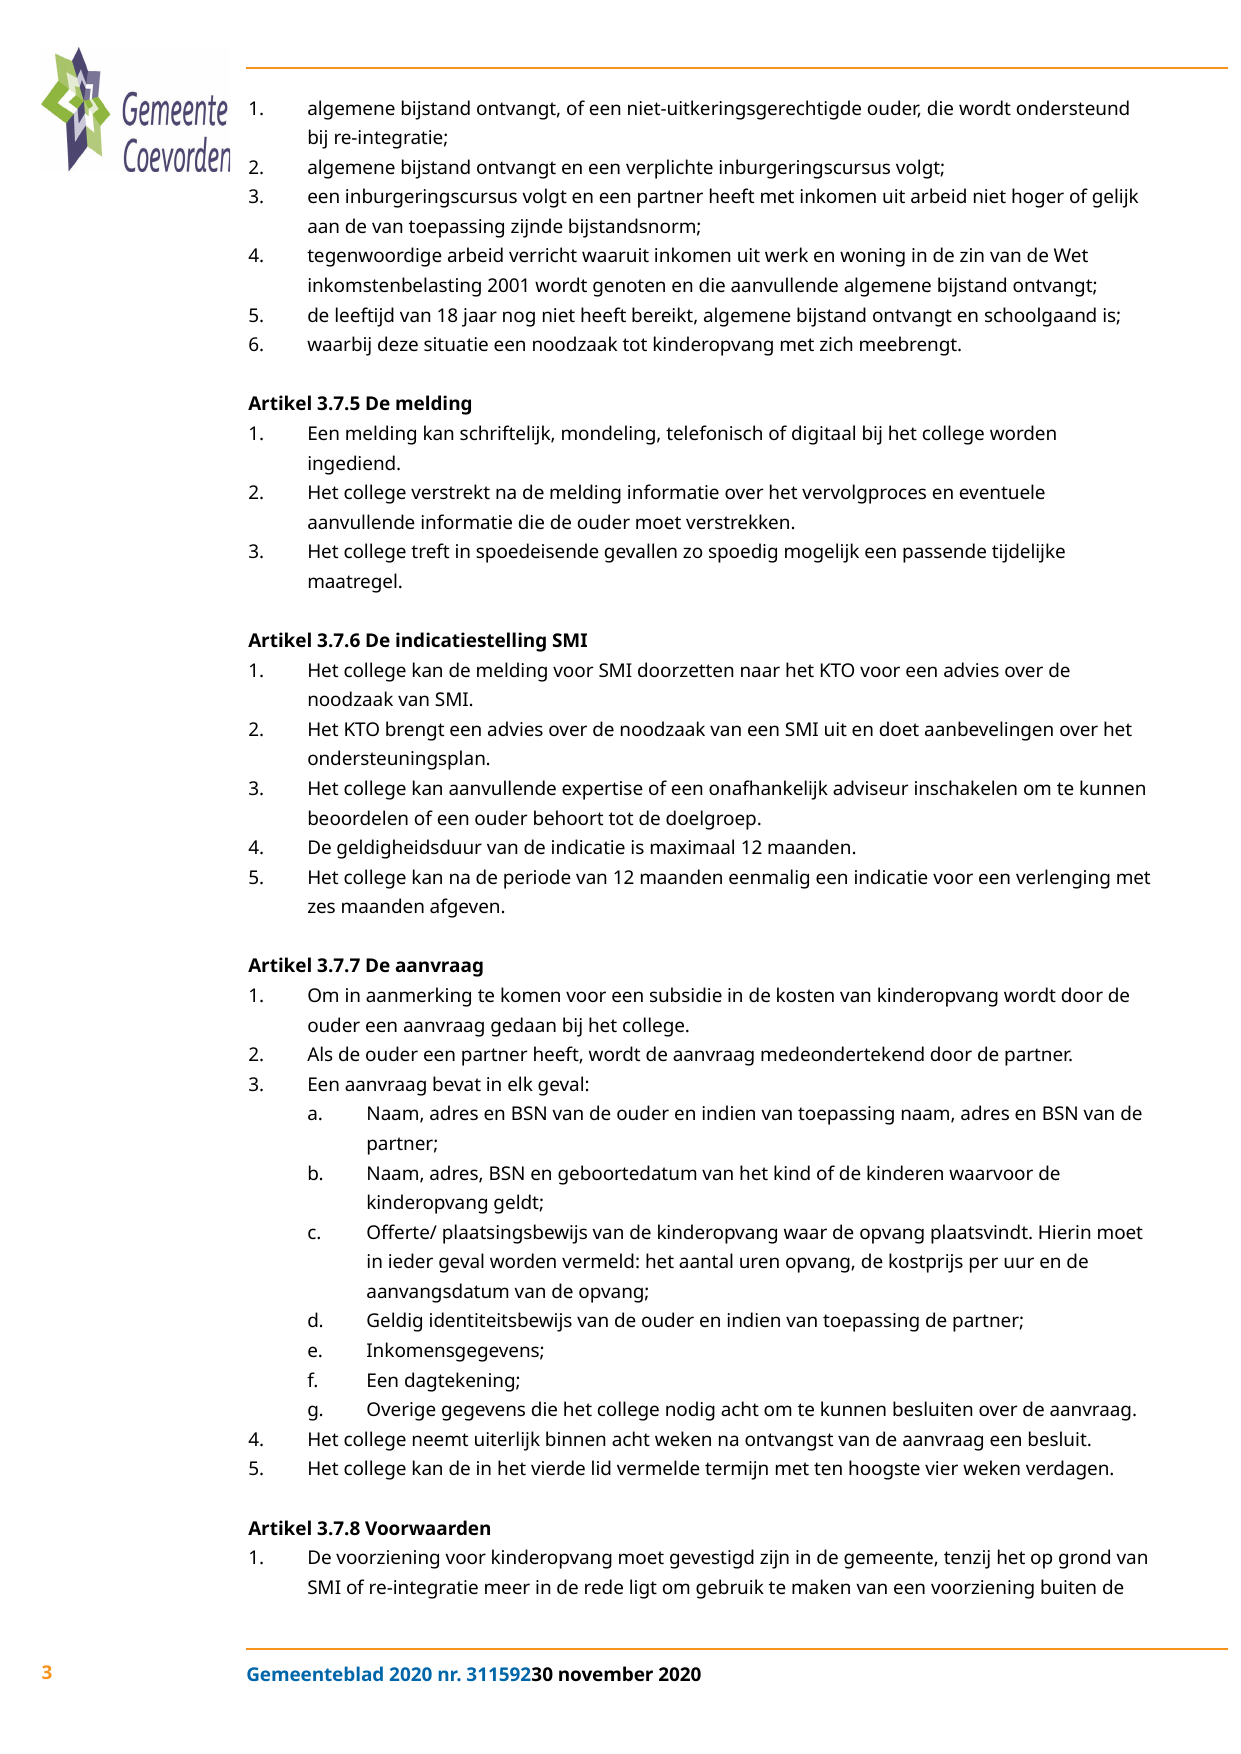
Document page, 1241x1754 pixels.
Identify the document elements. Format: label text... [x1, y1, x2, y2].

list Een dagtekening; [307, 1367, 1152, 1393]
list Naam, adres en BSN van de ouder en indien van toepassing naam, adres en BSN van de partner; [307, 1101, 1152, 1156]
list De geldigheidsduur van de indicatie is maximaal 12 maanden. [248, 834, 1152, 860]
list de leeftijd van 18 jaar nog niet heeft bereikt, algemene bijstand ontvangt en schoolgaand is; [248, 302, 1152, 328]
list Het KTO brengt een advies over de noodzaak van een SMI uit en doet aanbevelingen over het ondersteuningsplan. [248, 716, 1152, 771]
text Artikel 3.7.7 De aanvraag [248, 953, 1152, 978]
text Artikel 3.7.5 De melding [248, 391, 1152, 416]
text Artikel 3.7.6 De indicatiestelling SMI [248, 627, 1152, 653]
list Het college neemt uiterlijk binnen acht weken na ontvangst van de aanvraag een besluit. [248, 1426, 1152, 1452]
text Artikel 3.7.8 Voorwaarden [248, 1515, 1152, 1541]
list Naam, adres, BSN en geboortedatum van het kind of de kinderen waarvoor de kinderopvang geldt; [307, 1160, 1152, 1215]
list Offerte/ plaatsingsbewijs van de kinderopvang waar de opvang plaatsvindt. Hierin moet in ieder geval worden vermeld: het aantal uren opvang, de kostprijs per uur en de aanvangsdatum van de opvang; [307, 1219, 1152, 1304]
picture [41, 47, 231, 172]
list algemene bijstand ontvangt en een verplichte inburgeringscursus volgt; [248, 154, 1152, 180]
list Geldig identiteitsbewijs van de ouder en indien van toepassing de partner; [307, 1308, 1152, 1333]
list Het college kan na de periode van 12 maanden eenmalig een indicatie voor een verlenging met zes maanden afgeven. [248, 864, 1152, 919]
list De voorziening voor kinderopvang moet gevestigd zijn in de gemeente, tenzij het op grond van SMI of re-integratie meer in de rede ligt om gebruik te maken van een voorziening buiten de [248, 1544, 1152, 1600]
list waarbij deze situatie een noodzaak tot kinderopvang met zich meebrengt. [248, 331, 1152, 357]
list Om in aanmerking te komen voor een subsidie in de kosten van kinderopvang wordt door de ouder een aanvraag gedaan bij het college. [248, 982, 1152, 1038]
list Het college verstrekt na de melding informatie over het vervolgproces en eventuele aanvullende informatie die de ouder moet verstrekken. [248, 479, 1152, 535]
list Het college kan de melding voor SMI doorzetten naar het KTO voor een advies over de noodzaak van SMI. [248, 657, 1152, 712]
list Het college kan de in het vierde lid vermelde termijn met ten hoogste vier weken verdagen. [248, 1456, 1152, 1481]
list Een melding kan schriftelijk, mondeling, telefonisch of digitaal bij het college worden ingediend. [248, 420, 1152, 476]
list tegenwoordige arbeid verricht waaruit inkomen uit werk en woning in de zin van de Wet inkomstenbelasting 2001 wordt genoten en die aanvullende algemene bijstand ontvangt; [248, 243, 1152, 298]
list algemene bijstand ontvangt, of een niet-uitkeringsgerechtigde ouder, die wordt ondersteund bij re-integratie; [248, 95, 1152, 150]
list Het college kan aanvullende expertise of een onafhankelijk adviseur inschakelen om te kunnen beoordelen of een ouder behoort tot de doelgroep. [248, 775, 1152, 831]
list een inburgeringscursus volgt en een partner heeft met inkomen uit arbeid niet hoger of gelijk aan de van toepassing zijnde bijstandsnorm; [248, 183, 1152, 239]
list Een aanvraag bevat in elk geval: [248, 1071, 1152, 1097]
list Overige gegevens die het college nodig acht om te kunnen besluiten over de aanvraag. [307, 1396, 1152, 1422]
list Het college treft in spoedeisende gevallen zo spoedig mogelijk een passende tijdelijke maatregel. [248, 538, 1152, 594]
list Inkomensgegevens; [307, 1337, 1152, 1363]
list Als de ouder een partner heeft, wordt de aanvraag medeondertekend door de partner. [248, 1041, 1152, 1067]
